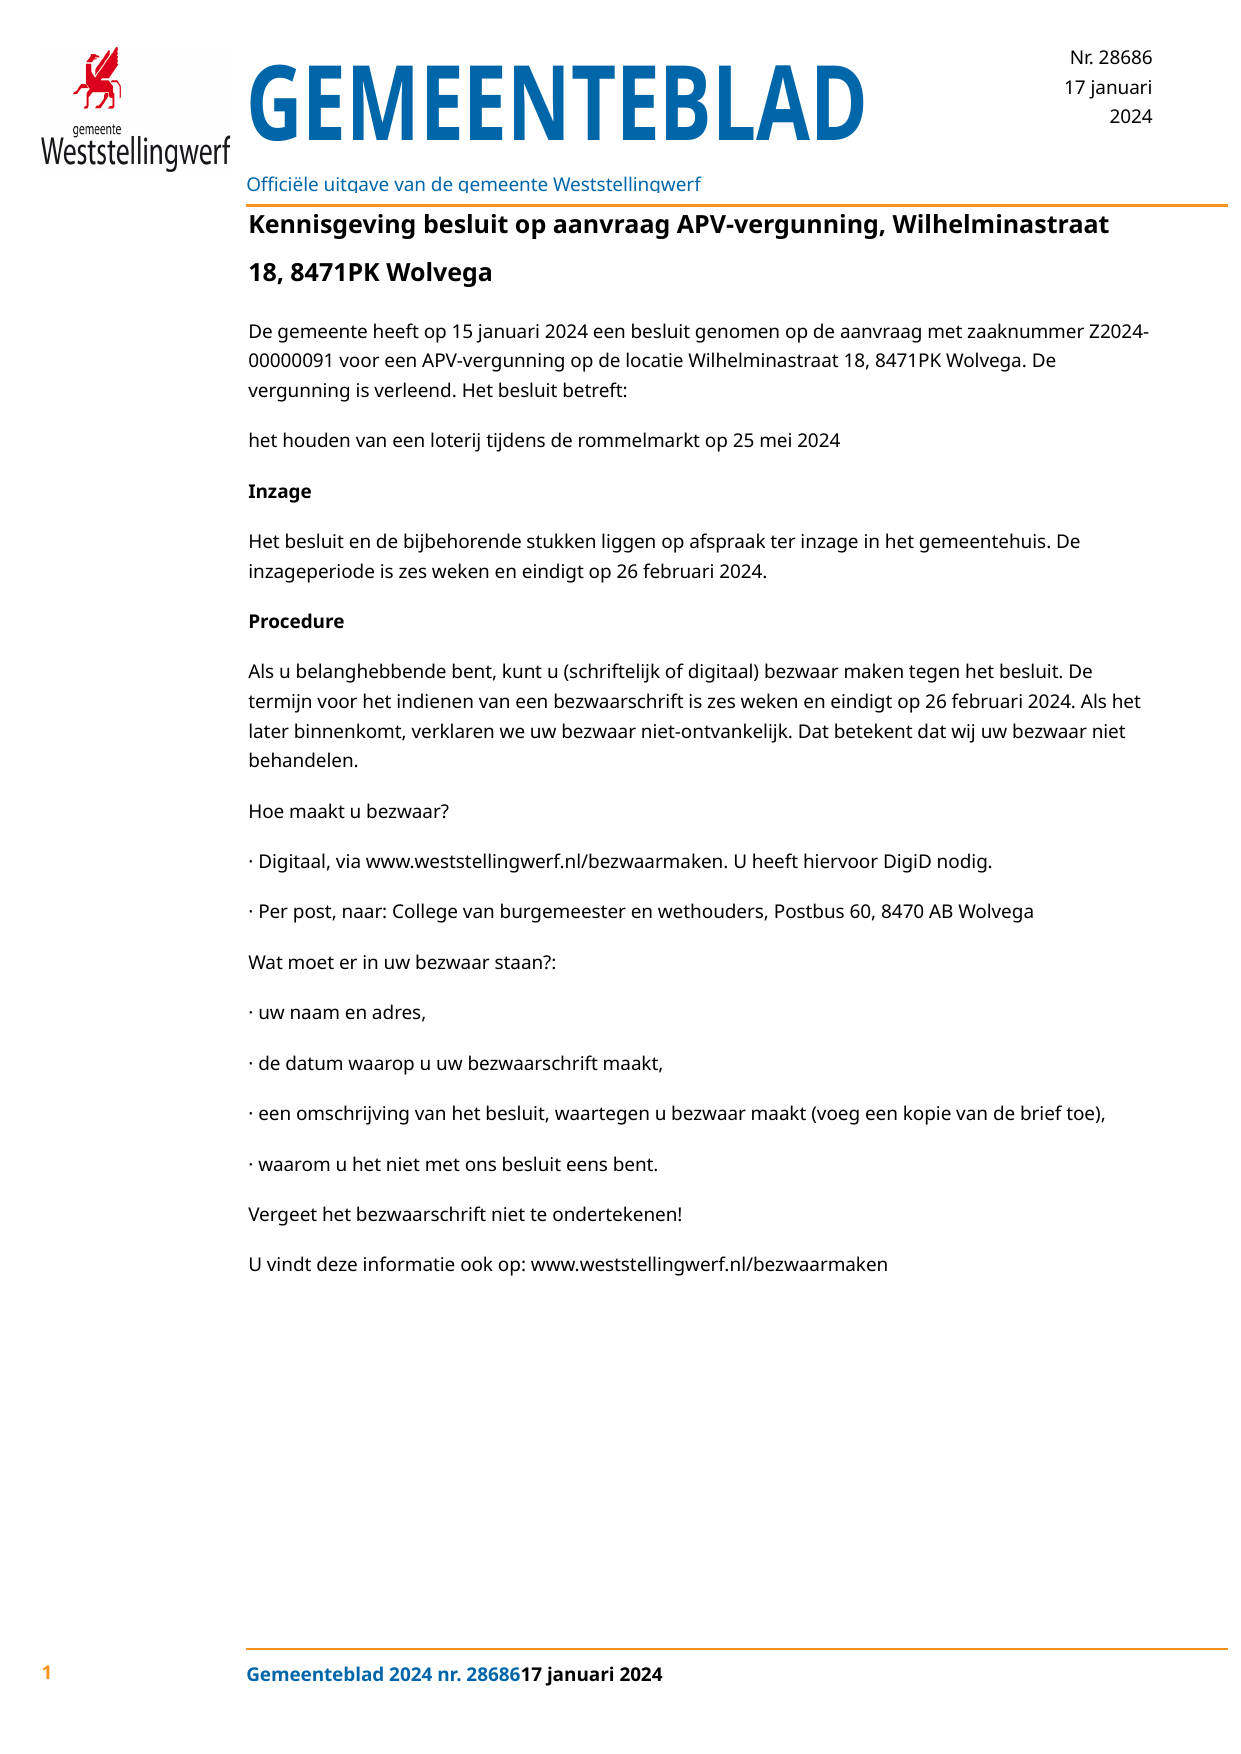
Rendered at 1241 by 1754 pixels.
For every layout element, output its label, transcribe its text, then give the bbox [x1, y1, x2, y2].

text · waarom u het niet met ons besluit eens bent. [248, 1151, 1152, 1177]
text · Per post, naar: College van burgemeester en wethouders, Postbus 60, 8470 AB Wolvega [248, 899, 1152, 924]
picture [41, 47, 231, 172]
text Inzage [248, 478, 1152, 504]
text Het besluit en de bijbehorende stukken liggen op afspraak ter inzage in het gemeentehuis. De inzageperiode is zes weken en eindigt op 26 februari 2024. [248, 528, 1152, 584]
text Wat moet er in uw bezwaar staan?: [248, 949, 1152, 975]
text Hoe maakt u bezwaar? [248, 798, 1152, 824]
text Kennisgeving besluit op aanvraag APV-vergunning, Wilhelminastraat 18, 8471PK Wolvega [248, 207, 1152, 288]
text U vindt deze informatie ook op: www.weststellingwerf.nl/bezwaarmaken [248, 1252, 1152, 1277]
text · de datum waarop u uw bezwaarschrift maakt, [248, 1050, 1152, 1076]
text · een omschrijving van het besluit, waartegen u bezwaar maakt (voeg een kopie van de brief toe), [248, 1100, 1152, 1126]
text Procedure [248, 608, 1152, 634]
text Als u belanghebbende bent, kunt u (schriftelijk of digitaal) bezwaar maken tegen het besluit. De termijn voor het indienen van een bezwaarschrift is zes weken en eindigt op 26 februari 2024. Als het later binnenkomt, verklaren we uw bezwaar niet-ontvankelijk. Dat betekent dat wij uw bezwaar niet behandelen. [248, 659, 1152, 773]
text · uw naam en adres, [248, 999, 1152, 1025]
text het houden van een loterij tijdens de rommelmarkt op 25 mei 2024 [248, 427, 1152, 453]
text Vergeet het bezwaarschrift niet te ondertekenen! [248, 1201, 1152, 1227]
text · Digitaal, via www.weststellingwerf.nl/bezwaarmaken. U heeft hiervoor DigiD nodig. [248, 848, 1152, 874]
text De gemeente heeft op 15 januari 2024 een besluit genomen op de aanvraag met zaaknummer Z2024-00000091 voor een APV-vergunning op de locatie Wilhelminastraat 18, 8471PK Wolvega. De vergunning is verleend. Het besluit betreft: [248, 318, 1152, 403]
